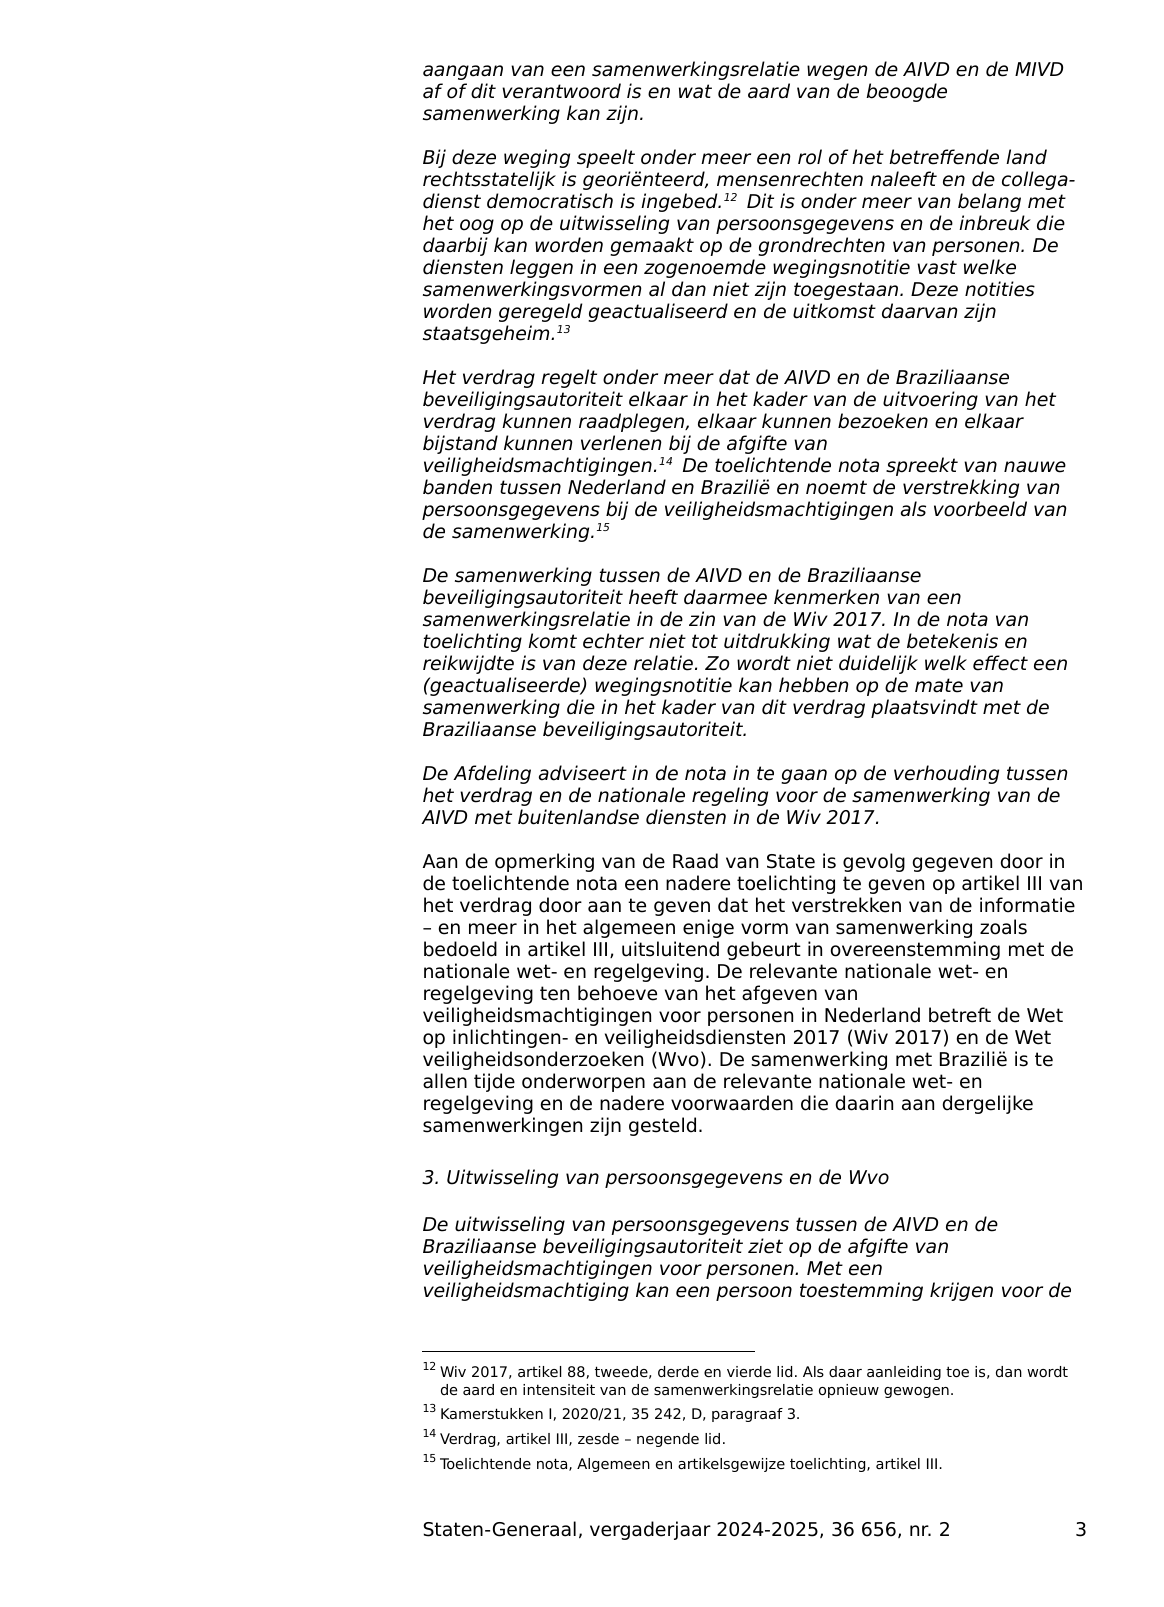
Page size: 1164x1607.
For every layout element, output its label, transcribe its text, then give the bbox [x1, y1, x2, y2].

text Verdrag, artikel III, zesde – negende lid. [422, 1427, 1087, 1449]
text Toelichtende nota, Algemeen en artikelsgewijze toelichting, artikel III. [422, 1452, 1087, 1474]
text Kamerstukken I, 2020/21, 35 242, D, paragraaf 3. [422, 1402, 1087, 1424]
text De uitwisseling van persoonsgegevens tussen de AIVD en de Braziliaanse beveiligingsautoriteit ziet op de afgifte van veiligheidsmachtigingen voor personen. Met een veiligheidsmachtiging kan een persoon toestemming krijgen voor de [422, 1214, 1087, 1302]
text De Afdeling adviseert in de nota in te gaan op de verhouding tussen het verdrag en de nationale regeling voor de samenwerking van de AIVD met buitenlandse diensten in de Wiv 2017. [422, 763, 1087, 829]
text Bij deze weging speelt onder meer een rol of het betreffende land rechtsstatelijk is georiënteerd, mensenrechten naleeft en de collega-dienst democratisch is ingebed. Dit is onder meer van belang met het oog op de uitwisseling van persoonsgegevens en de inbreuk die daarbij kan worden gemaakt op de grondrechten van personen. De diensten leggen in een zogenoemde wegingsnotitie vast welke samenwerkingsvormen al dan niet zijn toegestaan. Deze notities worden geregeld geactualiseerd en de uitkomst daarvan zijn staatsgeheim. [422, 147, 1087, 345]
text aangaan van een samenwerkingsrelatie wegen de AIVD en de MIVD af of dit verantwoord is en wat de aard van de beoogde samenwerking kan zijn. [422, 59, 1087, 125]
subtitle 3. Uitwisseling van persoonsgegevens en de Wvo [422, 1167, 1087, 1189]
text Wiv 2017, artikel 88, tweede, derde en vierde lid. Als daar aanleiding toe is, dan wordt de aard en intensiteit van de samenwerkingsrelatie opnieuw gewogen. [422, 1360, 1087, 1399]
text De samenwerking tussen de AIVD en de Braziliaanse beveiligingsautoriteit heeft daarmee kenmerken van een samenwerkingsrelatie in de zin van de Wiv 2017. In de nota van toelichting komt echter niet tot uitdrukking wat de betekenis en reikwijdte is van deze relatie. Zo wordt niet duidelijk welk effect een (geactualiseerde) wegingsnotitie kan hebben op de mate van samenwerking die in het kader van dit verdrag plaatsvindt met de Braziliaanse beveiligingsautoriteit. [422, 565, 1087, 741]
text Het verdrag regelt onder meer dat de AIVD en de Braziliaanse beveiligingsautoriteit elkaar in het kader van de uitvoering van het verdrag kunnen raadplegen, elkaar kunnen bezoeken en elkaar bijstand kunnen verlenen bij de afgifte van veiligheidsmachtigingen. De toelichtende nota spreekt van nauwe banden tussen Nederland en Brazilië en noemt de verstrekking van persoonsgegevens bij de veiligheidsmachtigingen als voorbeeld van de samenwerking. [422, 367, 1087, 543]
text Aan de opmerking van de Raad van State is gevolg gegeven door in de toelichtende nota een nadere toelichting te geven op artikel III van het verdrag door aan te geven dat het verstrekken van de informatie – en meer in het algemeen enige vorm van samenwerking zoals bedoeld in artikel III, uitsluitend gebeurt in overeenstemming met de nationale wet- en regelgeving. De relevante nationale wet- en regelgeving ten behoeve van het afgeven van veiligheidsmachtigingen voor personen in Nederland betreft de Wet op inlichtingen- en veiligheidsdiensten 2017 (Wiv 2017) en de Wet veiligheidsonderzoeken (Wvo). De samenwerking met Brazilië is te allen tijde onderworpen aan de relevante nationale wet- en regelgeving en de nadere voorwaarden die daarin aan dergelijke samenwerkingen zijn gesteld. [422, 851, 1087, 1137]
